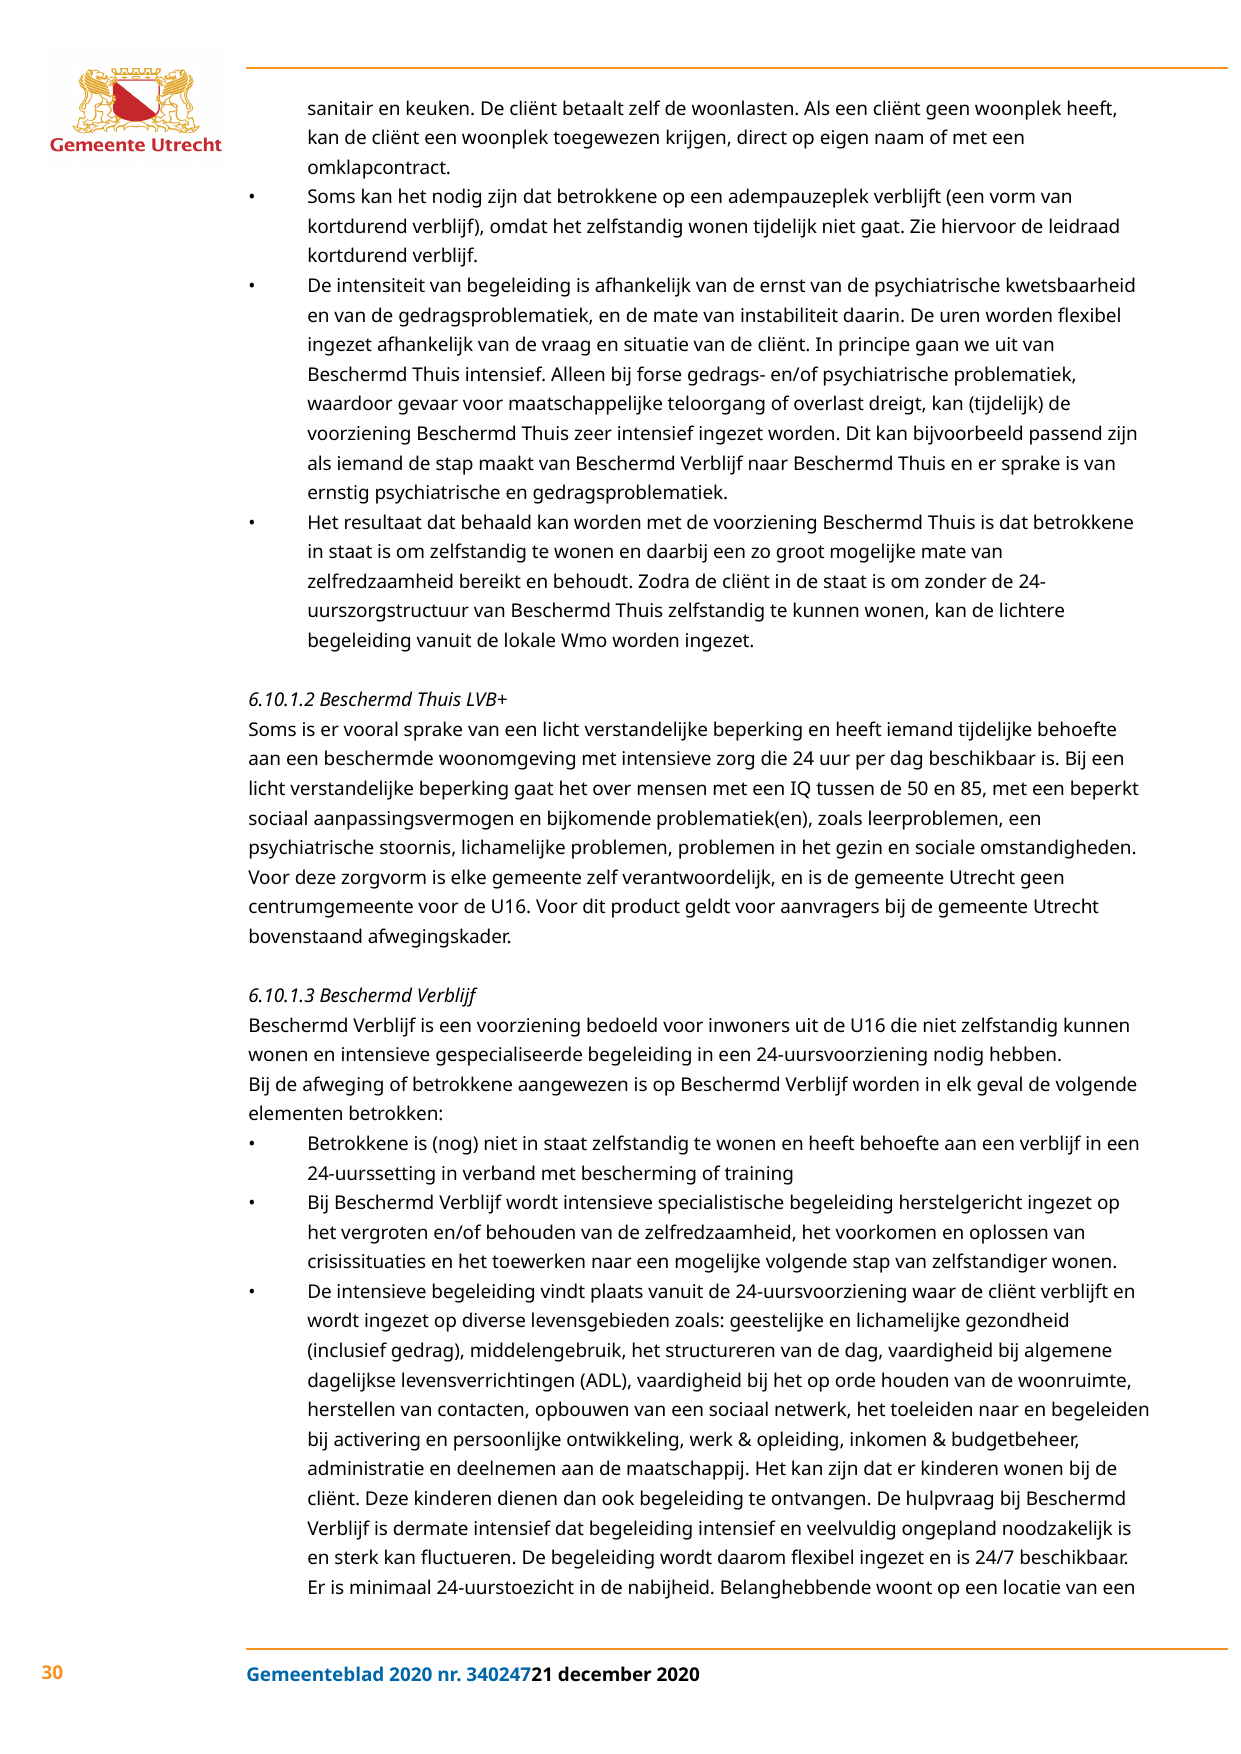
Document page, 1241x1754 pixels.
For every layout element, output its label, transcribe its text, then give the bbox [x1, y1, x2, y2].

list De intensiteit van begeleiding is afhankelijk van de ernst van de psychiatrische kwetsbaarheid en van de gedragsproblematiek, en de mate van instabiliteit daarin. De uren worden flexibel ingezet afhankelijk van de vraag en situatie van de cliënt. In principe gaan we uit van Beschermd Thuis intensief. Alleen bij forse gedrags- en/of psychiatrische problematiek, waardoor gevaar voor maatschappelijke teloorgang of overlast dreigt, kan (tijdelijk) de voorziening Beschermd Thuis zeer intensief ingezet worden. Dit kan bijvoorbeeld passend zijn als iemand de stap maakt van Beschermd Verblijf naar Beschermd Thuis en er sprake is van ernstig psychiatrische en gedragsproblematiek. [248, 272, 1152, 505]
text 6.10.1.3 Beschermd Verblijf [248, 982, 1152, 1008]
text 6.10.1.2 Beschermd Thuis LVB+ [248, 686, 1152, 712]
text Soms is er vooral sprake van een licht verstandelijke beperking en heeft iemand tijdelijke behoefte aan een beschermde woonomgeving met intensieve zorg die 24 uur per dag beschikbaar is. Bij een licht verstandelijke beperking gaat het over mensen met een IQ tussen de 50 en 85, met een beperkt sociaal aanpassingsvermogen en bijkomende problematiek(en), zoals leerproblemen, een psychiatrische stoornis, lichamelijke problemen, problemen in het gezin en sociale omstandigheden. Voor deze zorgvorm is elke gemeente zelf verantwoordelijk, en is de gemeente Utrecht geen centrumgemeente voor de U16. Voor dit product geldt voor aanvragers bij de gemeente Utrecht bovenstaand afwegingskader. [248, 716, 1152, 949]
list Het resultaat dat behaald kan worden met de voorziening Beschermd Thuis is dat betrokkene in staat is om zelfstandig te wonen en daarbij een zo groot mogelijke mate van zelfredzaamheid bereikt en behoudt. Zodra de cliënt in de staat is om zonder de 24-uurszorgstructuur van Beschermd Thuis zelfstandig te kunnen wonen, kan de lichtere begeleiding vanuit de lokale Wmo worden ingezet. [248, 509, 1152, 653]
list sanitair en keuken. De cliënt betaalt zelf de woonlasten. Als een cliënt geen woonplek heeft, kan de cliënt een woonplek toegewezen krijgen, direct op eigen naam of met een omklapcontract. [248, 95, 1152, 180]
text Beschermd Verblijf is een voorziening bedoeld voor inwoners uit de U16 die niet zelfstandig kunnen wonen en intensieve gespecialiseerde begeleiding in een 24-uursvoorziening nodig hebben. [248, 1012, 1152, 1067]
list Soms kan het nodig zijn dat betrokkene op een adempauzeplek verblijft (een vorm van kortdurend verblijf), omdat het zelfstandig wonen tijdelijk niet gaat. Zie hiervoor de leidraad kortdurend verblijf. [248, 183, 1152, 268]
list Betrokkene is (nog) niet in staat zelfstandig te wonen en heeft behoefte aan een verblijf in een 24-uurssetting in verband met bescherming of training [248, 1130, 1152, 1186]
text Bij de afweging of betrokkene aangewezen is op Beschermd Verblijf worden in elk geval de volgende elementen betrokken: [248, 1071, 1152, 1126]
list De intensieve begeleiding vindt plaats vanuit de 24-uursvoorziening waar de cliënt verblijft en wordt ingezet op diverse levensgebieden zoals: geestelijke en lichamelijke gezondheid (inclusief gedrag), middelengebruik, het structureren van de dag, vaardigheid bij algemene dagelijkse levensverrichtingen (ADL), vaardigheid bij het op orde houden van de woonruimte, herstellen van contacten, opbouwen van een sociaal netwerk, het toeleiden naar en begeleiden bij activering en persoonlijke ontwikkeling, werk & opleiding, inkomen & budgetbeheer, administratie en deelnemen aan de maatschappij. Het kan zijn dat er kinderen wonen bij de cliënt. Deze kinderen dienen dan ook begeleiding te ontvangen. De hulpvraag bij Beschermd Verblijf is dermate intensief dat begeleiding intensief en veelvuldig ongepland noodzakelijk is en sterk kan fluctueren. De begeleiding wordt daarom flexibel ingezet en is 24/7 beschikbaar. Er is minimaal 24-uurstoezicht in de nabijheid. Belanghebbende woont op een locatie van een [248, 1278, 1152, 1600]
picture [41, 47, 231, 172]
list Bij Beschermd Verblijf wordt intensieve specialistische begeleiding herstelgericht ingezet op het vergroten en/of behouden van de zelfredzaamheid, het voorkomen en oplossen van crisissituaties en het toewerken naar een mogelijke volgende stap van zelfstandiger wonen. [248, 1189, 1152, 1274]
